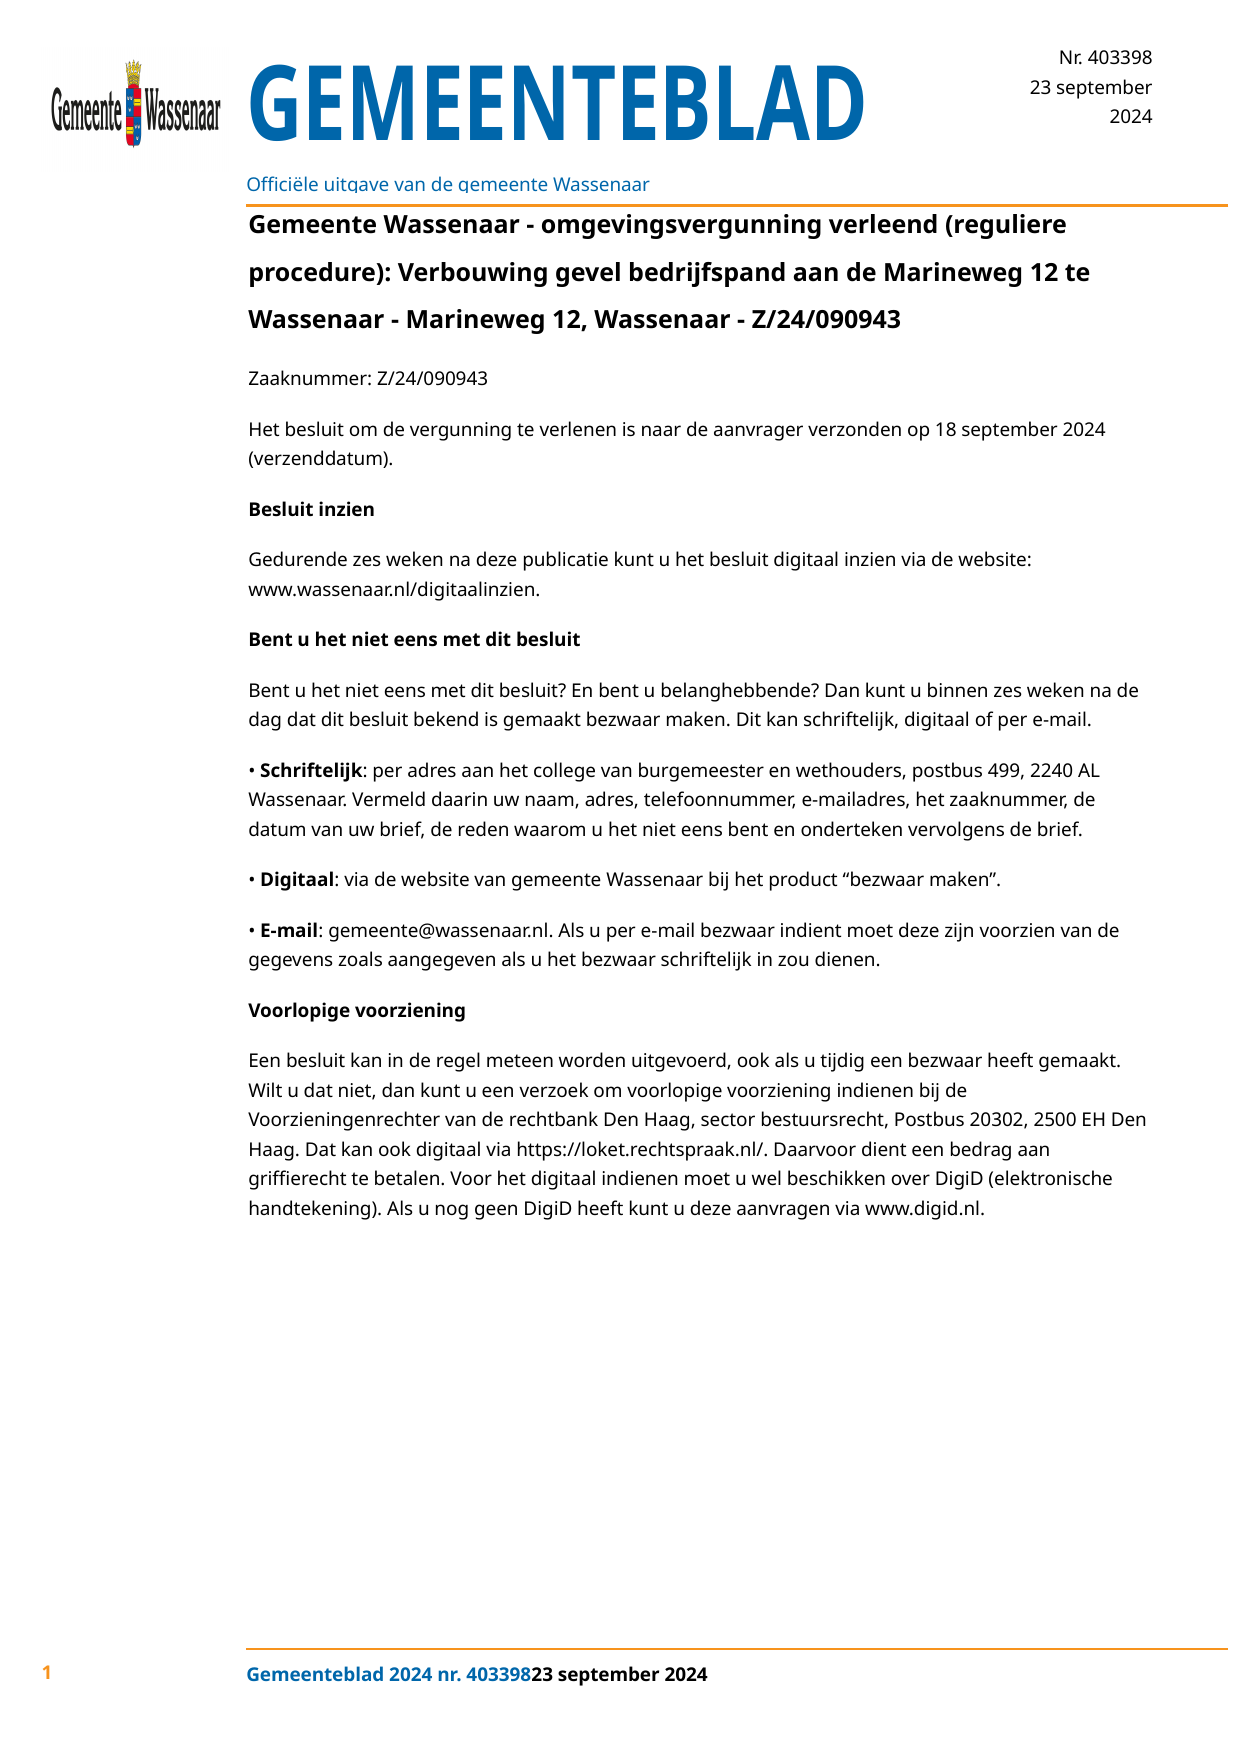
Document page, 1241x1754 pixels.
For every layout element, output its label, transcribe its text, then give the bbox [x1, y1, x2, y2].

text Het besluit om de vergunning te verlenen is naar de aanvrager verzonden op 18 september 2024 (verzenddatum). [248, 416, 1152, 471]
text Bent u het niet eens met dit besluit [248, 626, 1152, 652]
text Zaaknummer: Z/24/090943 [248, 366, 1152, 391]
text Een besluit kan in de regel meteen worden uitgevoerd, ook als u tijdig een bezwaar heeft gemaakt. Wilt u dat niet, dan kunt u een verzoek om voorlopige voorziening indienen bij de Voorzieningenrechter van de rechtbank Den Haag, sector bestuursrecht, Postbus 20302, 2500 EH Den Haag. Dat kan ook digitaal via https://loket.rechtspraak.nl/. Daarvoor dient een bedrag aan griffierecht te betalen. Voor het digitaal indienen moet u wel beschikken over DigiD (elektronische handtekening). Als u nog geen DigiD heeft kunt u deze aanvragen via www.digid.nl. [248, 1047, 1152, 1221]
text • Schriftelijk: per adres aan het college van burgemeester en wethouders, postbus 499, 2240 AL Wassenaar. Vermeld daarin uw naam, adres, telefoonnummer, e-mailadres, het zaaknummer, de datum van uw brief, de reden waarom u het niet eens bent en onderteken vervolgens de brief. [248, 757, 1152, 842]
text Voorlopige voorziening [248, 997, 1152, 1022]
text • Digitaal: via de website van gemeente Wassenaar bij het product “bezwaar maken”. [248, 866, 1152, 892]
picture [41, 47, 231, 172]
text • E-mail: gemeente@wassenaar.nl. Als u per e-mail bezwaar indient moet deze zijn voorzien van de gegevens zoals aangegeven als u het bezwaar schriftelijk in zou dienen. [248, 917, 1152, 972]
text Gedurende zes weken na deze publicatie kunt u het besluit digitaal inzien via de website: www.wassenaar.nl/digitaalinzien. [248, 546, 1152, 602]
text Gemeente Wassenaar - omgevingsvergunning verleend (reguliere procedure): Verbouwing gevel bedrijfspand aan de Marineweg 12 te Wassenaar - Marineweg 12, Wassenaar - Z/24/090943 [248, 207, 1152, 336]
text Besluit inzien [248, 496, 1152, 522]
text Bent u het niet eens met dit besluit? En bent u belanghebbende? Dan kunt u binnen zes weken na de dag dat dit besluit bekend is gemaakt bezwaar maken. Dit kan schriftelijk, digitaal of per e-mail. [248, 677, 1152, 732]
